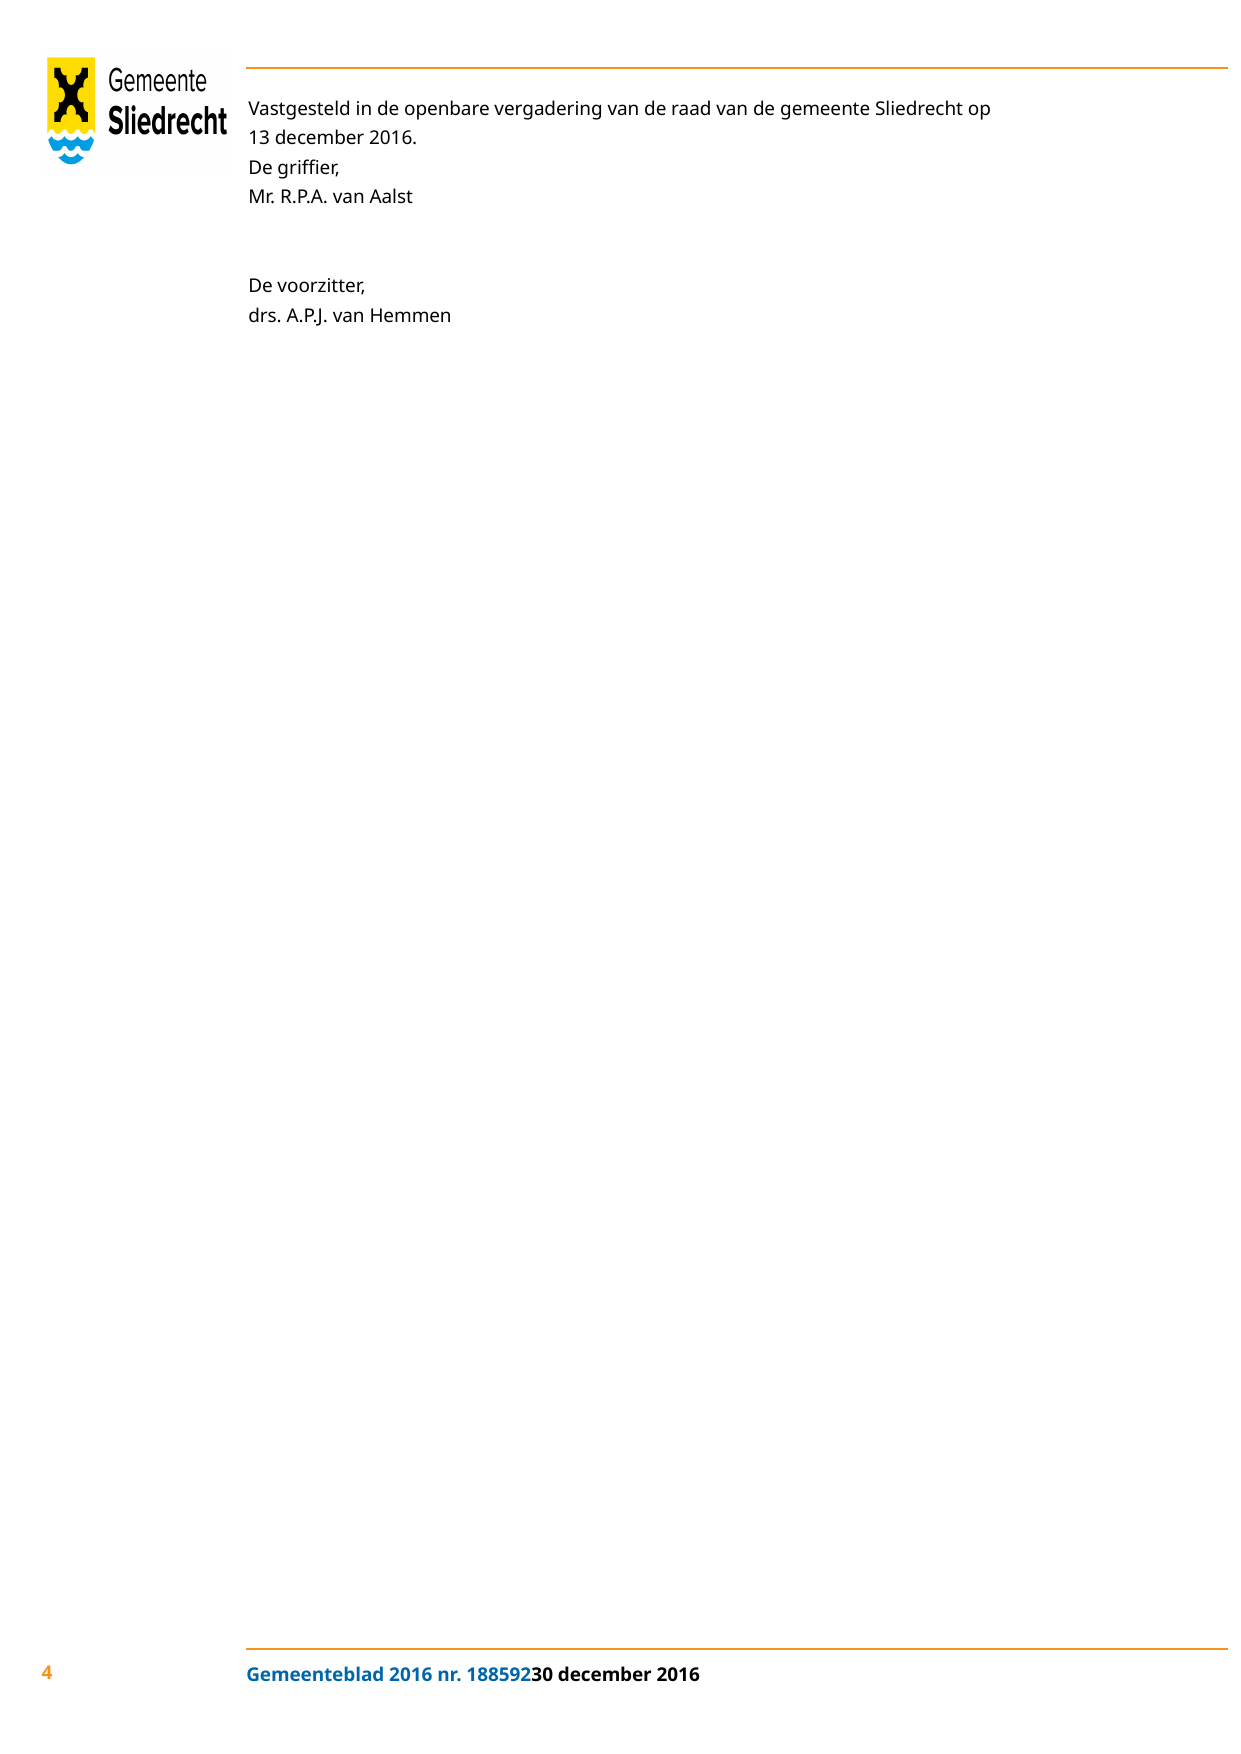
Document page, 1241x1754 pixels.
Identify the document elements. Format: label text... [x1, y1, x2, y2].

text 13 december 2016. [248, 124, 1152, 150]
text De voorzitter, [248, 272, 1152, 298]
text Mr. R.P.A. van Aalst [248, 183, 1152, 209]
text drs. A.P.J. van Hemmen [248, 302, 1152, 328]
text De griffier, [248, 154, 1152, 180]
text Vastgesteld in de openbare vergadering van de raad van de gemeente Sliedrecht op [248, 95, 1152, 121]
picture [41, 47, 231, 172]
